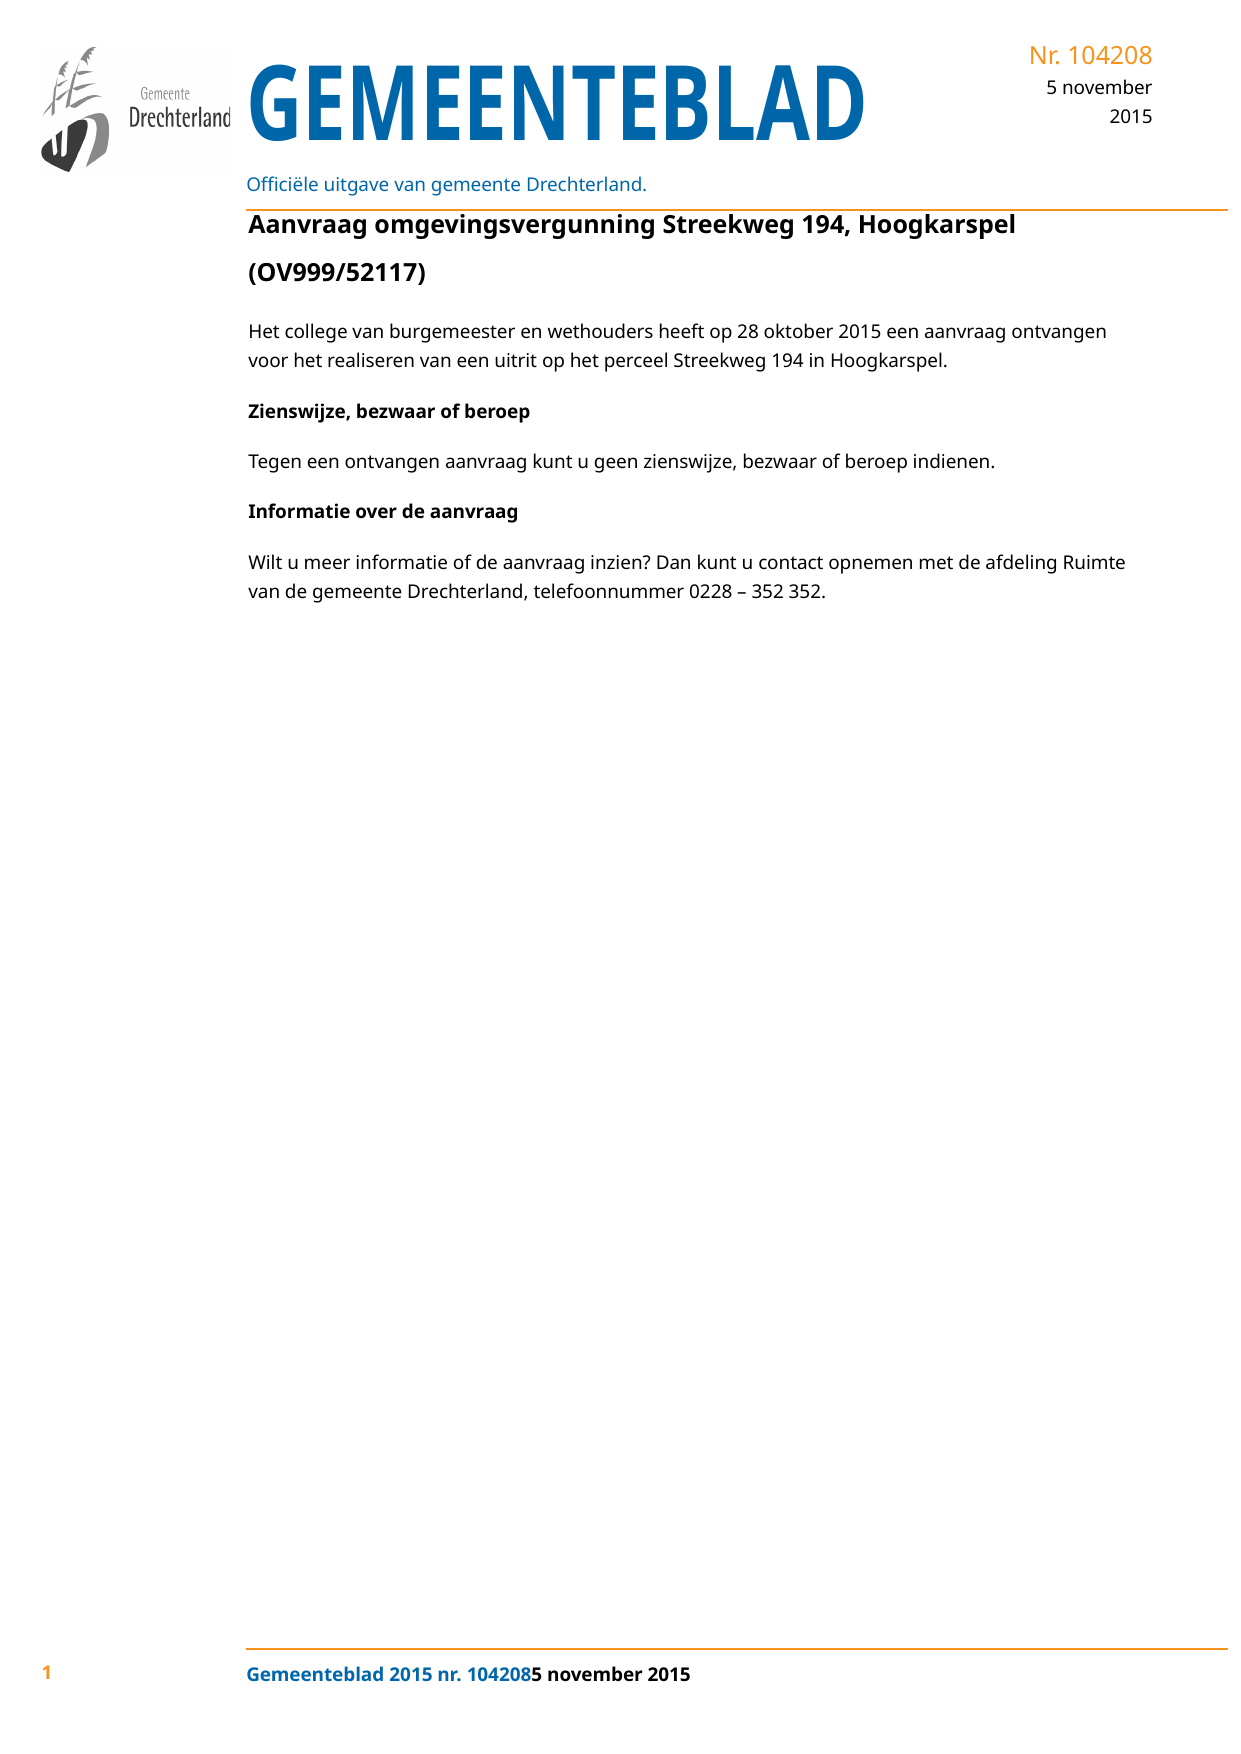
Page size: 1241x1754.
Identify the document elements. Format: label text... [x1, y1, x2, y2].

text Tegen een ontvangen aanvraag kunt u geen zienswijze, bezwaar of beroep indienen. [248, 448, 1152, 474]
text Wilt u meer informatie of de aanvraag inzien? Dan kunt u contact opnemen met de afdeling Ruimte van de gemeente Drechterland, telefoonnummer 0228 – 352 352. [248, 549, 1152, 604]
text Informatie over de aanvraag [248, 499, 1152, 524]
picture [41, 47, 231, 172]
text Het college van burgemeester en wethouders heeft op 28 oktober 2015 een aanvraag ontvangen voor het realiseren van een uitrit op het perceel Streekweg 194 in Hoogkarspel. [248, 318, 1152, 373]
text Zienswijze, bezwaar of beroep [248, 398, 1152, 424]
text Aanvraag omgevingsvergunning Streekweg 194, Hoogkarspel (OV999/52117) [248, 211, 1152, 288]
